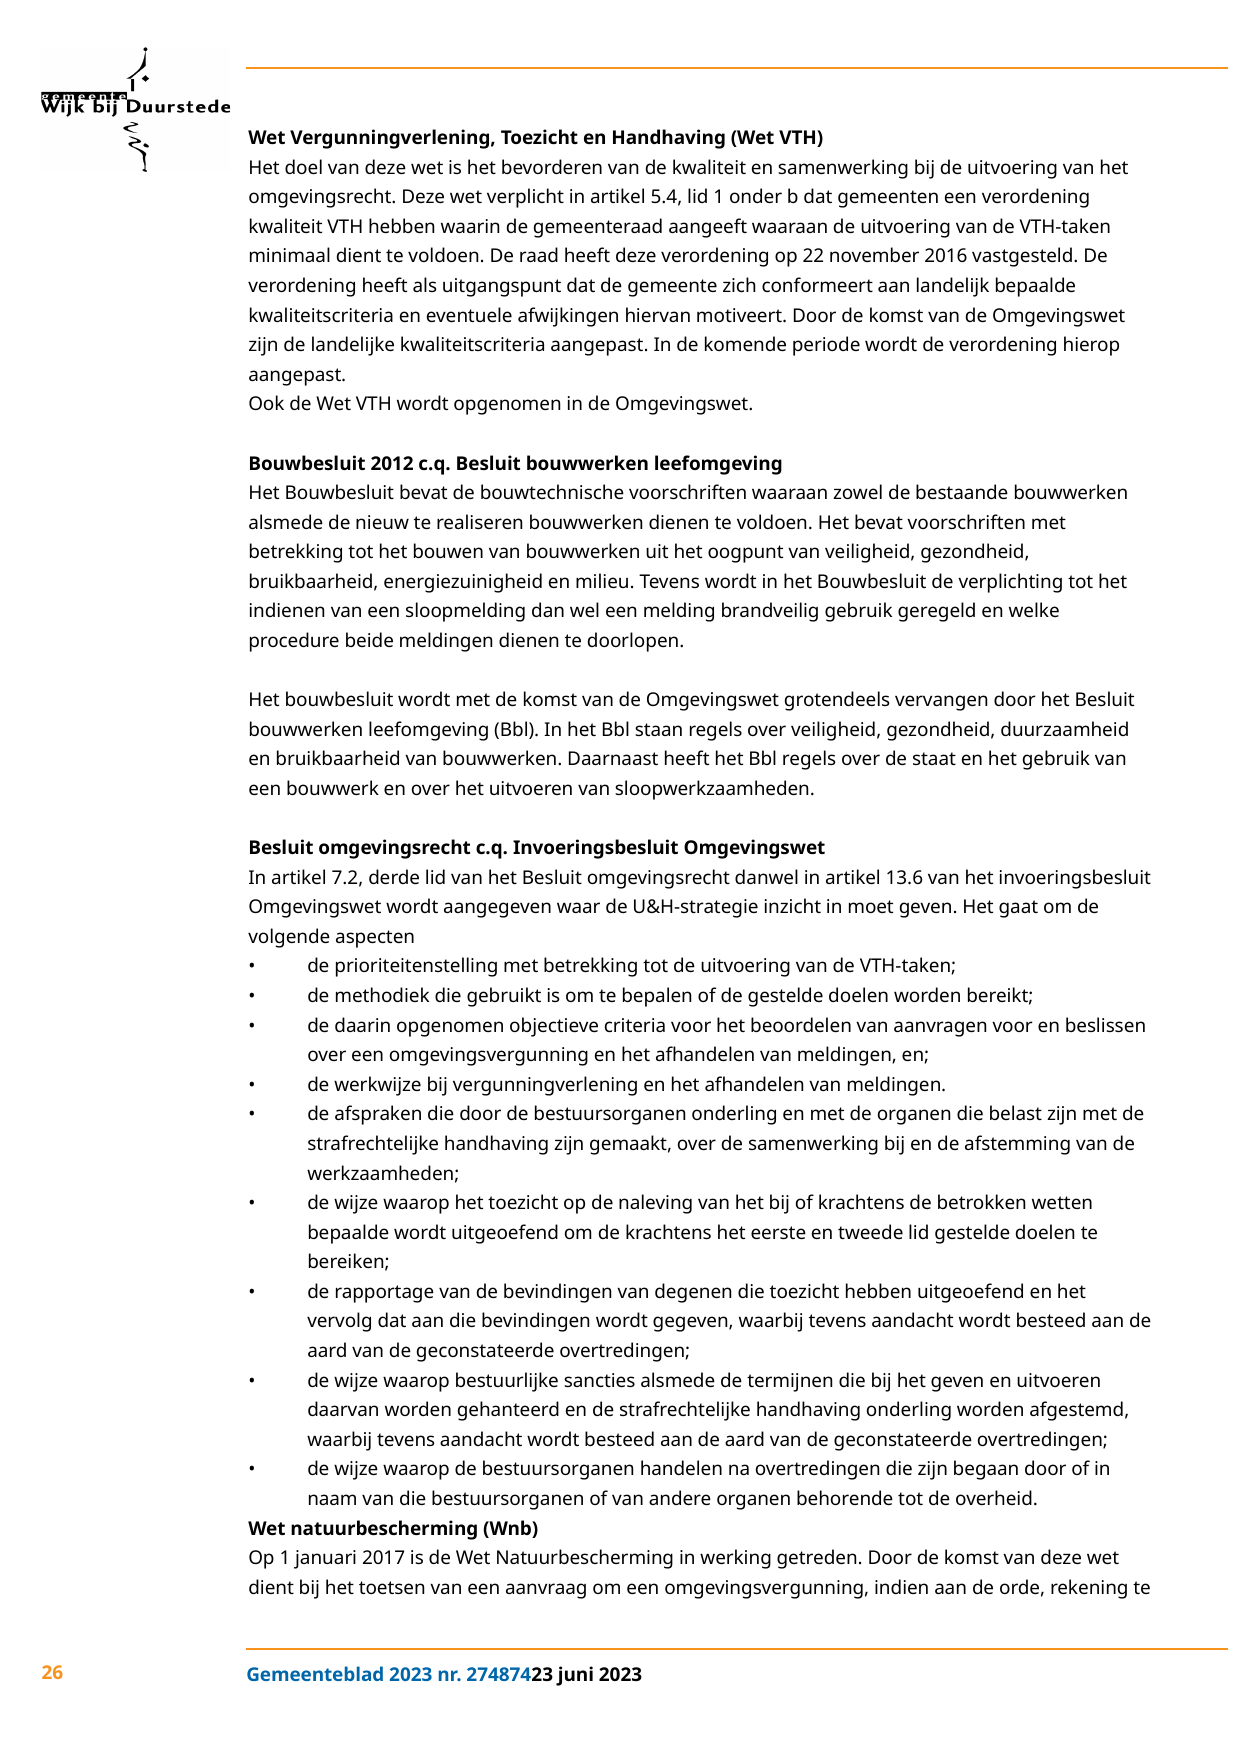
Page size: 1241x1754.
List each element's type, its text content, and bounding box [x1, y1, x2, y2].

text Ook de Wet VTH wordt opgenomen in de Omgevingswet. [248, 391, 1152, 416]
list de afspraken die door de bestuursorganen onderling en met de organen die belast zijn met de strafrechtelijke handhaving zijn gemaakt, over de samenwerking bij en de afstemming van de werkzaamheden; [248, 1101, 1152, 1186]
list de prioriteitenstelling met betrekking tot de uitvoering van de VTH-taken; [248, 953, 1152, 978]
text Op 1 januari 2017 is de Wet Natuurbescherming in werking getreden. Door de komst van deze wet dient bij het toetsen van een aanvraag om een omgevingsvergunning, indien aan de orde, rekening te [248, 1544, 1152, 1600]
text Wet Vergunningverlening, Toezicht en Handhaving (Wet VTH) [248, 124, 1152, 150]
text Besluit omgevingsrecht c.q. Invoeringsbesluit Omgevingswet [248, 834, 1152, 860]
list de wijze waarop de bestuursorganen handelen na overtredingen die zijn begaan door of in naam van die bestuursorganen of van andere organen behorende tot de overheid. [248, 1456, 1152, 1511]
picture [41, 47, 231, 172]
text Het bouwbesluit wordt met de komst van de Omgevingswet grotendeels vervangen door het Besluit bouwwerken leefomgeving (Bbl). In het Bbl staan regels over veiligheid, gezondheid, duurzaamheid en bruikbaarheid van bouwwerken. Daarnaast heeft het Bbl regels over de staat en het gebruik van een bouwwerk en over het uitvoeren van sloopwerkzaamheden. [248, 686, 1152, 801]
text Het doel van deze wet is het bevorderen van de kwaliteit en samenwerking bij de uitvoering van het omgevingsrecht. Deze wet verplicht in artikel 5.4, lid 1 onder b dat gemeenten een verordening kwaliteit VTH hebben waarin de gemeenteraad aangeeft waaraan de uitvoering van de VTH-taken minimaal dient te voldoen. De raad heeft deze verordening op 22 november 2016 vastgesteld. De verordening heeft als uitgangspunt dat de gemeente zich conformeert aan landelijk bepaalde kwaliteitscriteria en eventuele afwijkingen hiervan motiveert. Door de komst van de Omgevingswet zijn de landelijke kwaliteitscriteria aangepast. In de komende periode wordt de verordening hierop aangepast. [248, 154, 1152, 387]
list de rapportage van de bevindingen van degenen die toezicht hebben uitgeoefend en het vervolg dat aan die bevindingen wordt gegeven, waarbij tevens aandacht wordt besteed aan de aard van de geconstateerde overtredingen; [248, 1278, 1152, 1363]
list de werkwijze bij vergunningverlening en het afhandelen van meldingen. [248, 1071, 1152, 1097]
text Bouwbesluit 2012 c.q. Besluit bouwwerken leefomgeving [248, 450, 1152, 476]
list de daarin opgenomen objectieve criteria voor het beoordelen van aanvragen voor en beslissen over een omgevingsvergunning en het afhandelen van meldingen, en; [248, 1012, 1152, 1067]
text In artikel 7.2, derde lid van het Besluit omgevingsrecht danwel in artikel 13.6 van het invoeringsbesluit Omgevingswet wordt aangegeven waar de U&H-strategie inzicht in moet geven. Het gaat om de volgende aspecten [248, 864, 1152, 949]
list de wijze waarop het toezicht op de naleving van het bij of krachtens de betrokken wetten bepaalde wordt uitgeoefend om de krachtens het eerste en tweede lid gestelde doelen te bereiken; [248, 1189, 1152, 1274]
list de wijze waarop bestuurlijke sancties alsmede de termijnen die bij het geven en uitvoeren daarvan worden gehanteerd en de strafrechtelijke handhaving onderling worden afgestemd, waarbij tevens aandacht wordt besteed aan de aard van de geconstateerde overtredingen; [248, 1367, 1152, 1452]
list de methodiek die gebruikt is om te bepalen of de gestelde doelen worden bereikt; [248, 982, 1152, 1008]
text Wet natuurbescherming (Wnb) [248, 1515, 1152, 1541]
text Het Bouwbesluit bevat de bouwtechnische voorschriften waaraan zowel de bestaande bouwwerken alsmede de nieuw te realiseren bouwwerken dienen te voldoen. Het bevat voorschriften met betrekking tot het bouwen van bouwwerken uit het oogpunt van veiligheid, gezondheid, bruikbaarheid, energiezuinigheid en milieu. Tevens wordt in het Bouwbesluit de verplichting tot het indienen van een sloopmelding dan wel een melding brandveilig gebruik geregeld en welke procedure beide meldingen dienen te doorlopen. [248, 479, 1152, 653]
